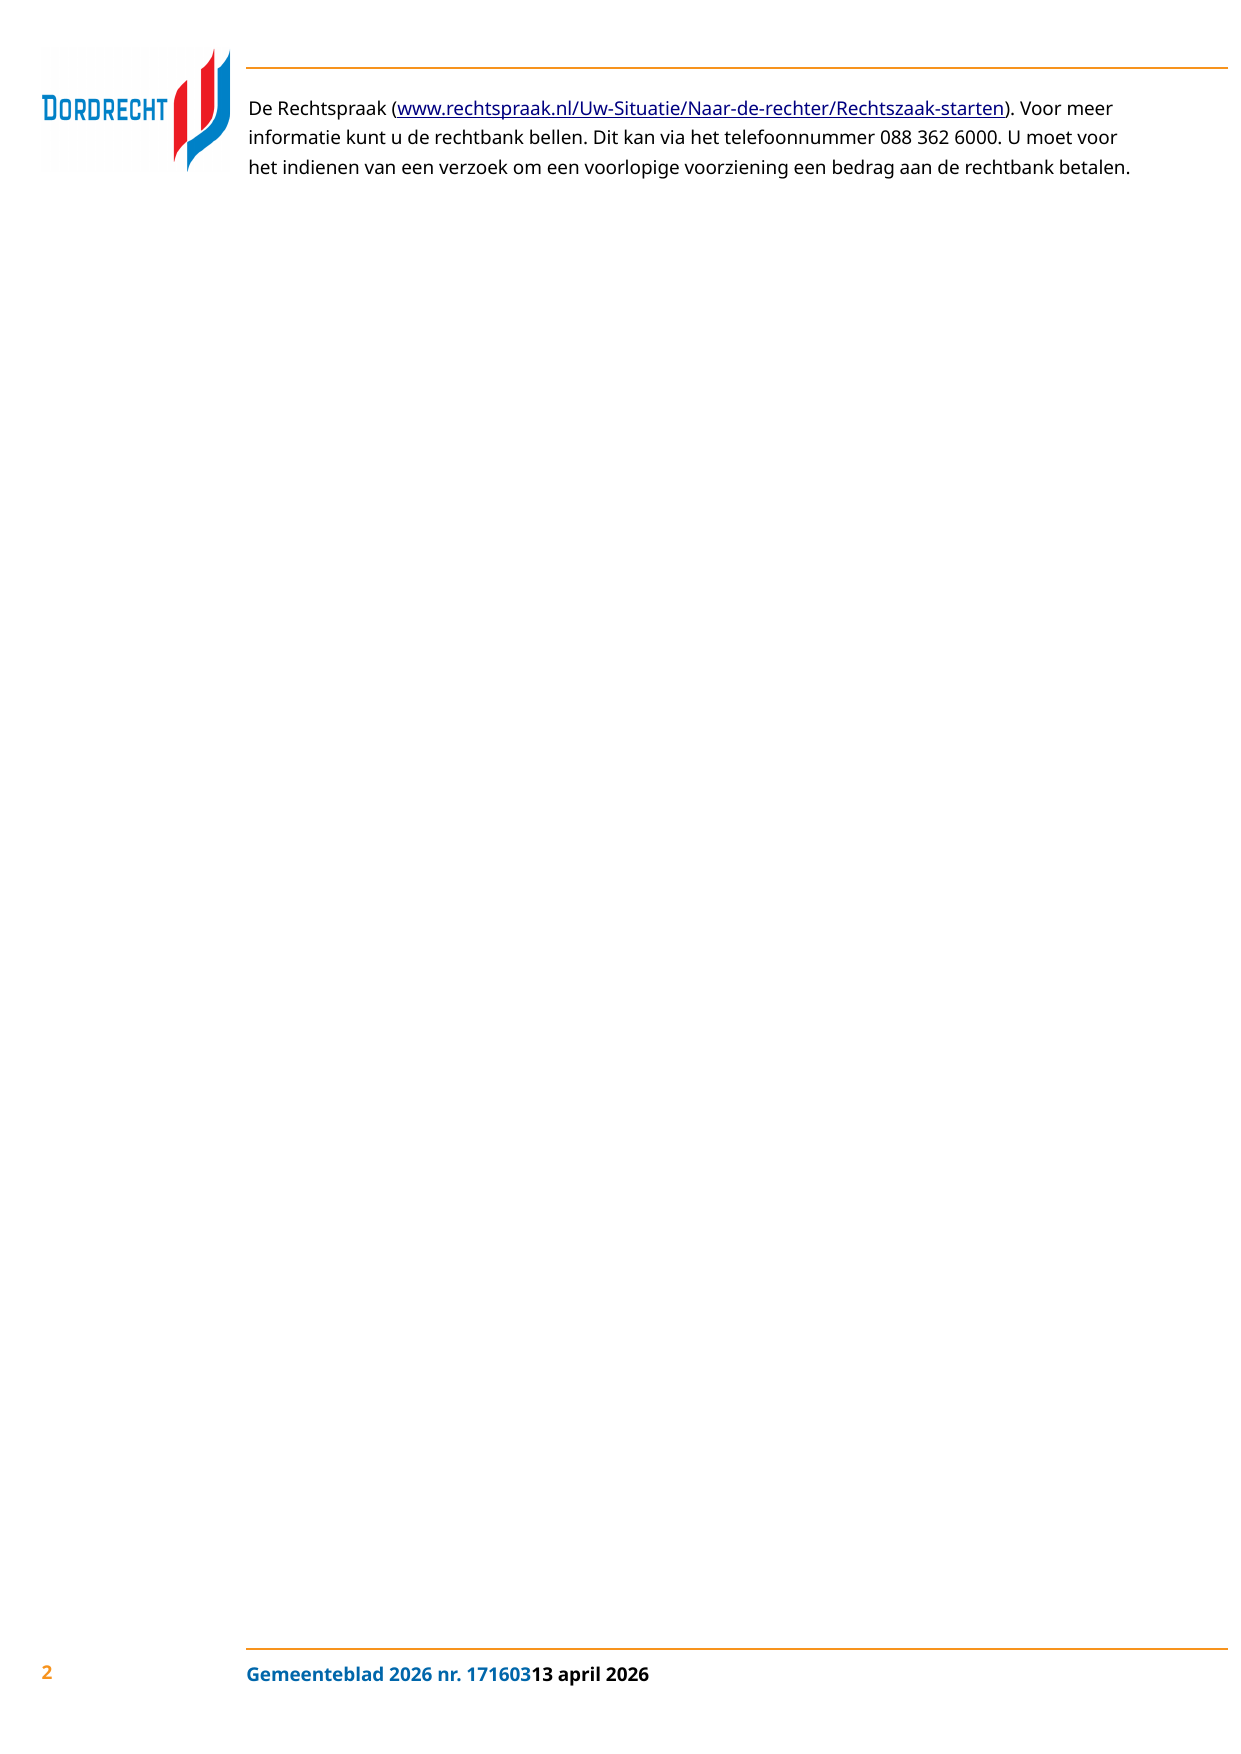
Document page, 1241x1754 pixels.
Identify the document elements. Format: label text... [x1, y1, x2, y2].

text De Rechtspraak (www.rechtspraak.nl/Uw-Situatie/Naar-de-rechter/Rechtszaak-starten). Voor meer informatie kunt u de rechtbank bellen. Dit kan via het telefoonnummer 088 362 6000. U moet voor het indienen van een verzoek om een voorlopige voorziening een bedrag aan de rechtbank betalen. [248, 95, 1152, 180]
picture [41, 47, 231, 172]
